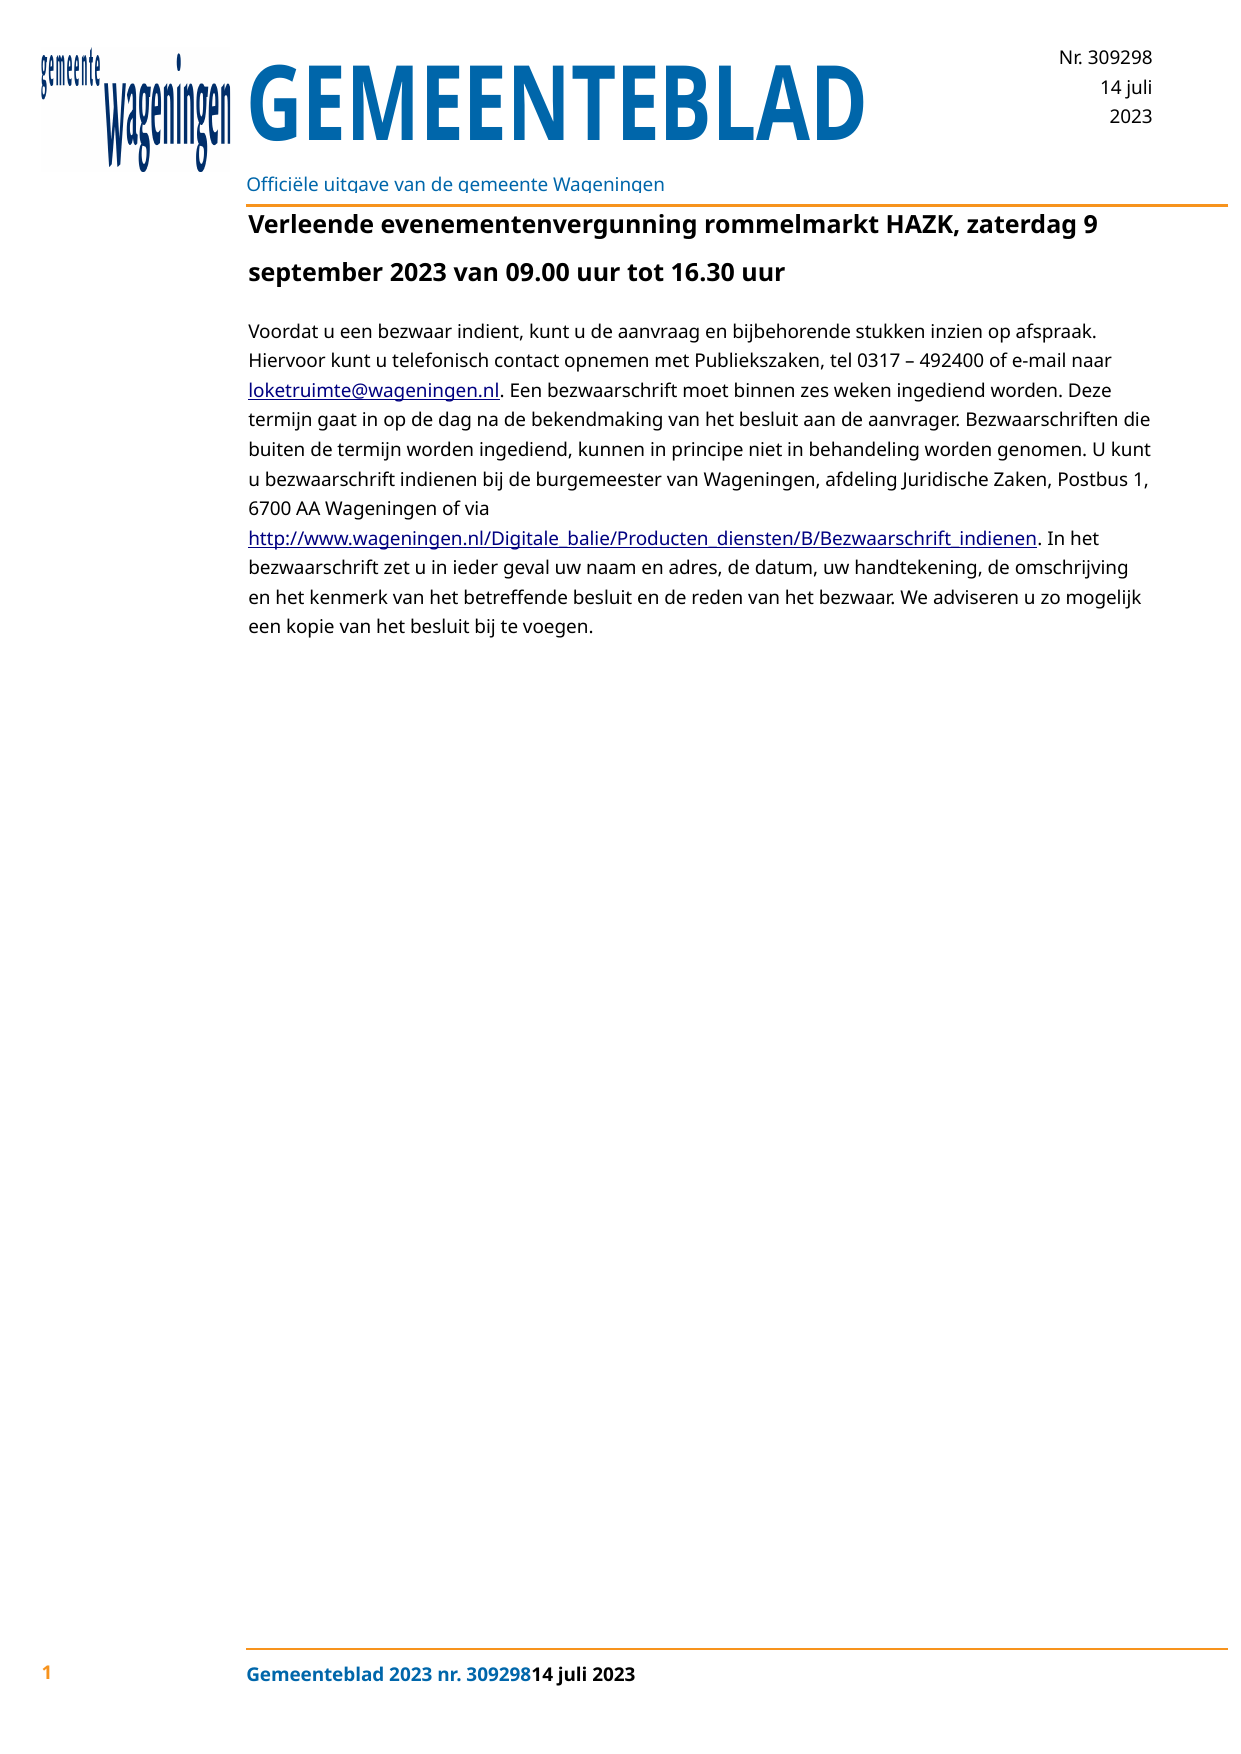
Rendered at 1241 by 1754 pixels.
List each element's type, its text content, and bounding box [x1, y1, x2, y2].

text Voordat u een bezwaar indient, kunt u de aanvraag en bijbehorende stukken inzien op afspraak. Hiervoor kunt u telefonisch contact opnemen met Publiekszaken, tel 0317 – 492400 of e-mail naar loketruimte@wageningen.nl. Een bezwaarschrift moet binnen zes weken ingediend worden. Deze termijn gaat in op de dag na de bekendmaking van het besluit aan de aanvrager. Bezwaarschriften die buiten de termijn worden ingediend, kunnen in principe niet in behandeling worden genomen. U kunt u bezwaarschrift indienen bij de burgemeester van Wageningen, afdeling Juridische Zaken, Postbus 1, 6700 AA Wageningen of via http://www.wageningen.nl/Digitale_balie/Producten_diensten/B/Bezwaarschrift_indienen. In het bezwaarschrift zet u in ieder geval uw naam en adres, de datum, uw handtekening, de omschrijving en het kenmerk van het betreffende besluit en de reden van het bezwaar. We adviseren u zo mogelijk een kopie van het besluit bij te voegen. [248, 318, 1152, 639]
picture [41, 47, 231, 172]
text Verleende evenementenvergunning rommelmarkt HAZK, zaterdag 9 september 2023 van 09.00 uur tot 16.30 uur [248, 207, 1152, 288]
